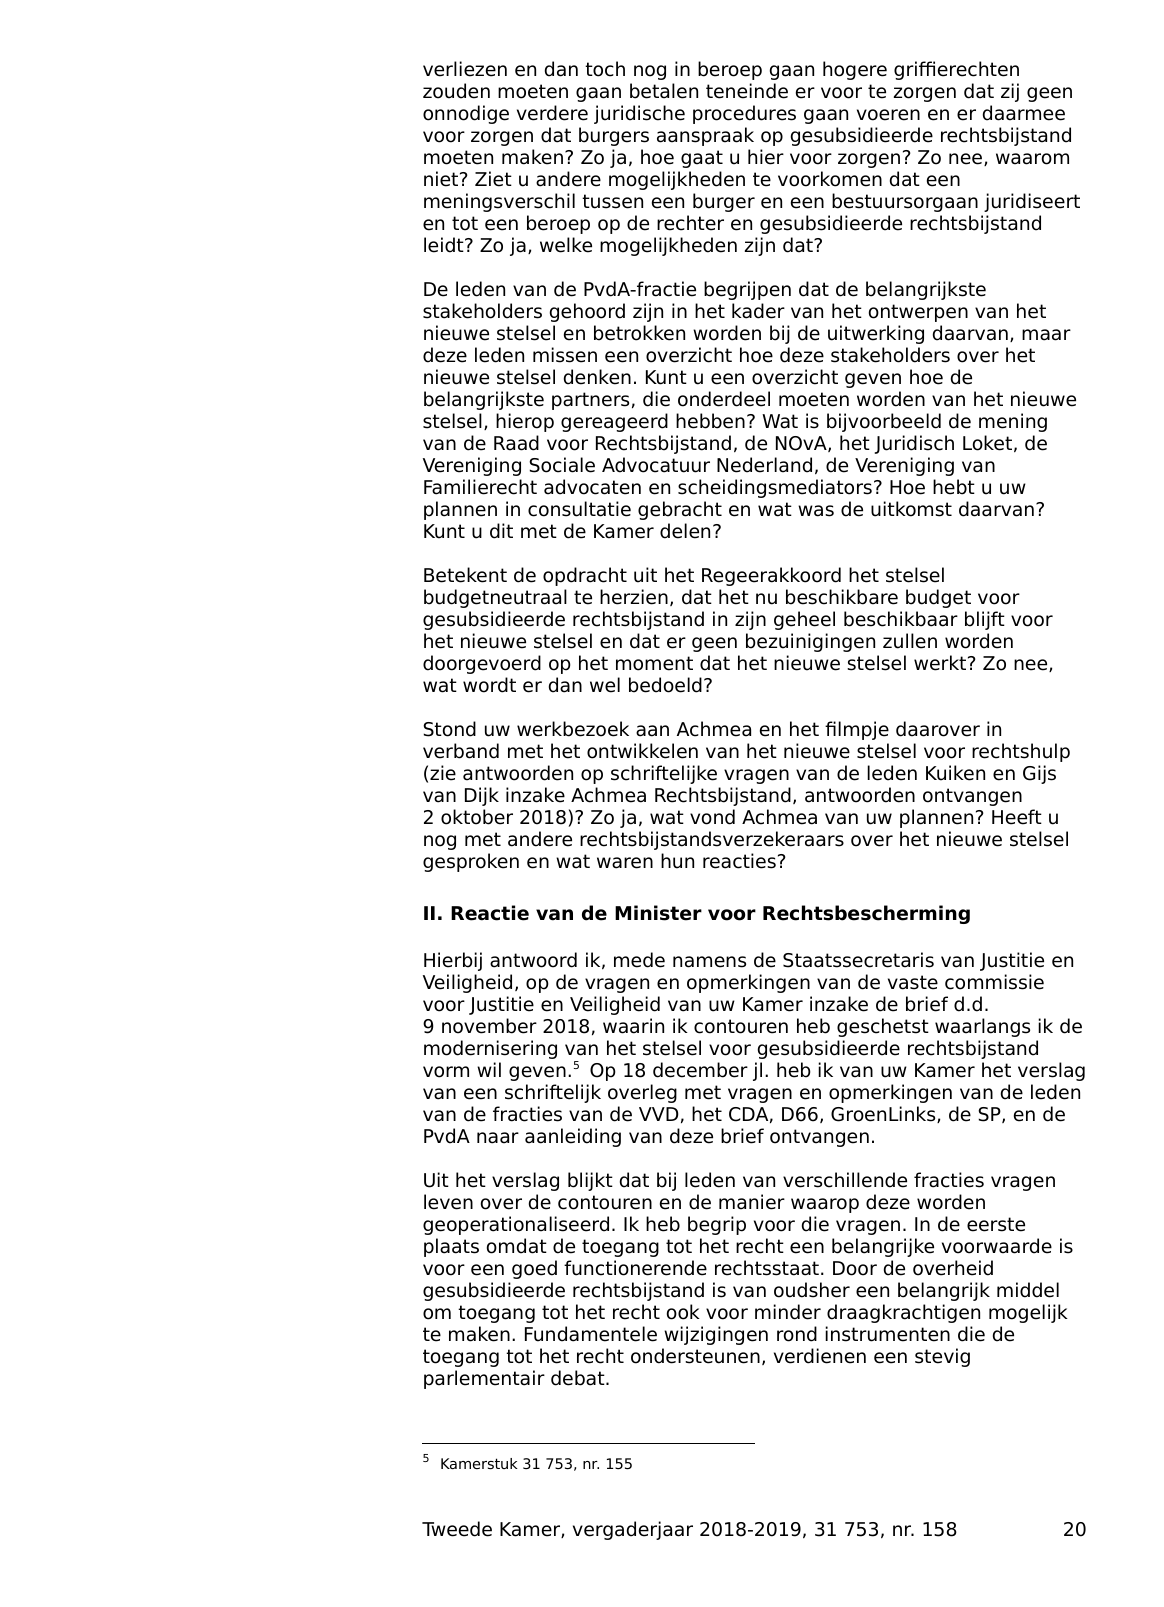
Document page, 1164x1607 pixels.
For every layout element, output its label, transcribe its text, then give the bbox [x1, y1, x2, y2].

text Uit het verslag blijkt dat bij leden van verschillende fracties vragen leven over de contouren en de manier waarop deze worden geoperationaliseerd. Ik heb begrip voor die vragen. In de eerste plaats omdat de toegang tot het recht een belangrijke voorwaarde is voor een goed functionerende rechtsstaat. Door de overheid gesubsidieerde rechtsbijstand is van oudsher een belangrijk middel om toegang tot het recht ook voor minder draagkrachtigen mogelijk te maken. Fundamentele wijzigingen rond instrumenten die de toegang tot het recht ondersteunen, verdienen een stevig parlementair debat. [422, 1170, 1087, 1390]
text Betekent de opdracht uit het Regeerakkoord het stelsel budgetneutraal te herzien, dat het nu beschikbare budget voor gesubsidieerde rechtsbijstand in zijn geheel beschikbaar blijft voor het nieuwe stelsel en dat er geen bezuinigingen zullen worden doorgevoerd op het moment dat het nieuwe stelsel werkt? Zo nee, wat wordt er dan wel bedoeld? [422, 565, 1087, 697]
text Stond uw werkbezoek aan Achmea en het filmpje daarover in verband met het ontwikkelen van het nieuwe stelsel voor rechtshulp (zie antwoorden op schriftelijke vragen van de leden Kuiken en Gijs van Dijk inzake Achmea Rechtsbijstand, antwoorden ontvangen 2 oktober 2018)? Zo ja, wat vond Achmea van uw plannen? Heeft u nog met andere rechtsbijstandsverzekeraars over het nieuwe stelsel gesproken en wat waren hun reacties? [422, 719, 1087, 873]
text Hierbij antwoord ik, mede namens de Staatssecretaris van Justitie en Veiligheid, op de vragen en opmerkingen van de vaste commissie voor Justitie en Veiligheid van uw Kamer inzake de brief d.d. 9 november 2018, waarin ik contouren heb geschetst waarlangs ik de modernisering van het stelsel voor gesubsidieerde rechtsbijstand vorm wil geven. Op 18 december jl. heb ik van uw Kamer het verslag van een schriftelijk overleg met vragen en opmerkingen van de leden van de fracties van de VVD, het CDA, D66, GroenLinks, de SP, en de PvdA naar aanleiding van deze brief ontvangen. [422, 950, 1087, 1148]
text Kamerstuk 31 753, nr. 155 [422, 1452, 1087, 1474]
text verliezen en dan toch nog in beroep gaan hogere griffierechten zouden moeten gaan betalen teneinde er voor te zorgen dat zij geen onnodige verdere juridische procedures gaan voeren en er daarmee voor zorgen dat burgers aanspraak op gesubsidieerde rechtsbijstand moeten maken? Zo ja, hoe gaat u hier voor zorgen? Zo nee, waarom niet? Ziet u andere mogelijkheden te voorkomen dat een meningsverschil tussen een burger en een bestuursorgaan juridiseert en tot een beroep op de rechter en gesubsidieerde rechtsbijstand leidt? Zo ja, welke mogelijkheden zijn dat? [422, 59, 1087, 257]
text De leden van de PvdA-fractie begrijpen dat de belangrijkste stakeholders gehoord zijn in het kader van het ontwerpen van het nieuwe stelsel en betrokken worden bij de uitwerking daarvan, maar deze leden missen een overzicht hoe deze stakeholders over het nieuwe stelsel denken. Kunt u een overzicht geven hoe de belangrijkste partners, die onderdeel moeten worden van het nieuwe stelsel, hierop gereageerd hebben? Wat is bijvoorbeeld de mening van de Raad voor Rechtsbijstand, de NOvA, het Juridisch Loket, de Vereniging Sociale Advocatuur Nederland, de Vereniging van Familierecht advocaten en scheidingsmediators? Hoe hebt u uw plannen in consultatie gebracht en wat was de uitkomst daarvan? Kunt u dit met de Kamer delen? [422, 279, 1087, 543]
subtitle II. Reactie van de Minister voor Rechtsbescherming [422, 903, 1087, 925]
